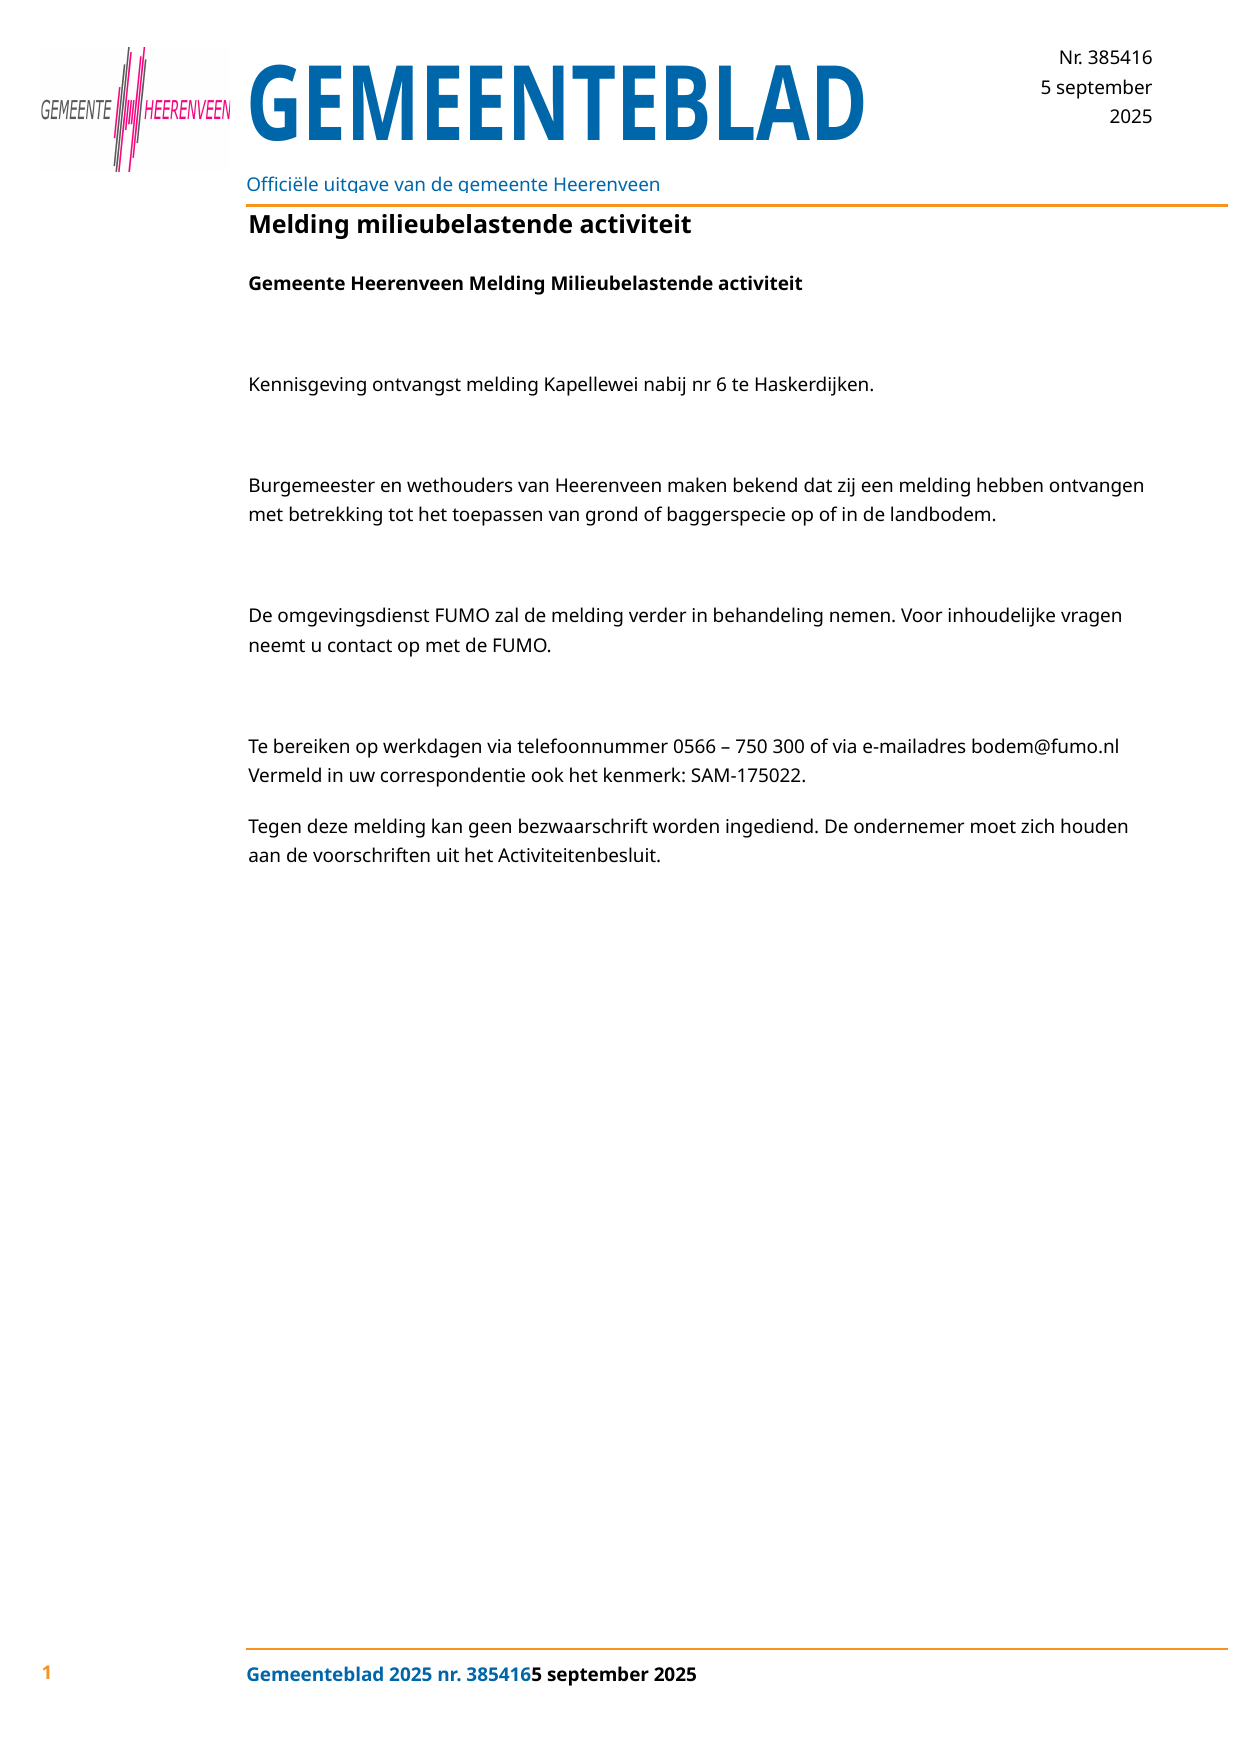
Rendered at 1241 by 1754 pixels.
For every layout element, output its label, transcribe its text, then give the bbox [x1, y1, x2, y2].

text Tegen deze melding kan geen bezwaarschrift worden ingediend. De ondernemer moet zich houden aan de voorschriften uit het Activiteitenbesluit. [248, 813, 1152, 868]
text Gemeente Heerenveen Melding Milieubelastende activiteit [248, 270, 1152, 296]
text Kennisgeving ontvangst melding Kapellewei nabij nr 6 te Haskerdijken. [248, 371, 1152, 397]
text De omgevingsdienst FUMO zal de melding verder in behandeling nemen. Voor inhoudelijke vragen neemt u contact op met de FUMO. [248, 602, 1152, 658]
picture [41, 47, 231, 172]
text Te bereiken op werkdagen via telefoonnummer 0566 – 750 300 of via e-mailadres bodem@fumo.nl Vermeld in uw correspondentie ook het kenmerk: SAM-175022. [248, 733, 1152, 788]
text Melding milieubelastende activiteit [248, 207, 1152, 241]
text Burgemeester en wethouders van Heerenveen maken bekend dat zij een melding hebben ontvangen met betrekking tot het toepassen van grond of baggerspecie op of in de landbodem. [248, 472, 1152, 527]
